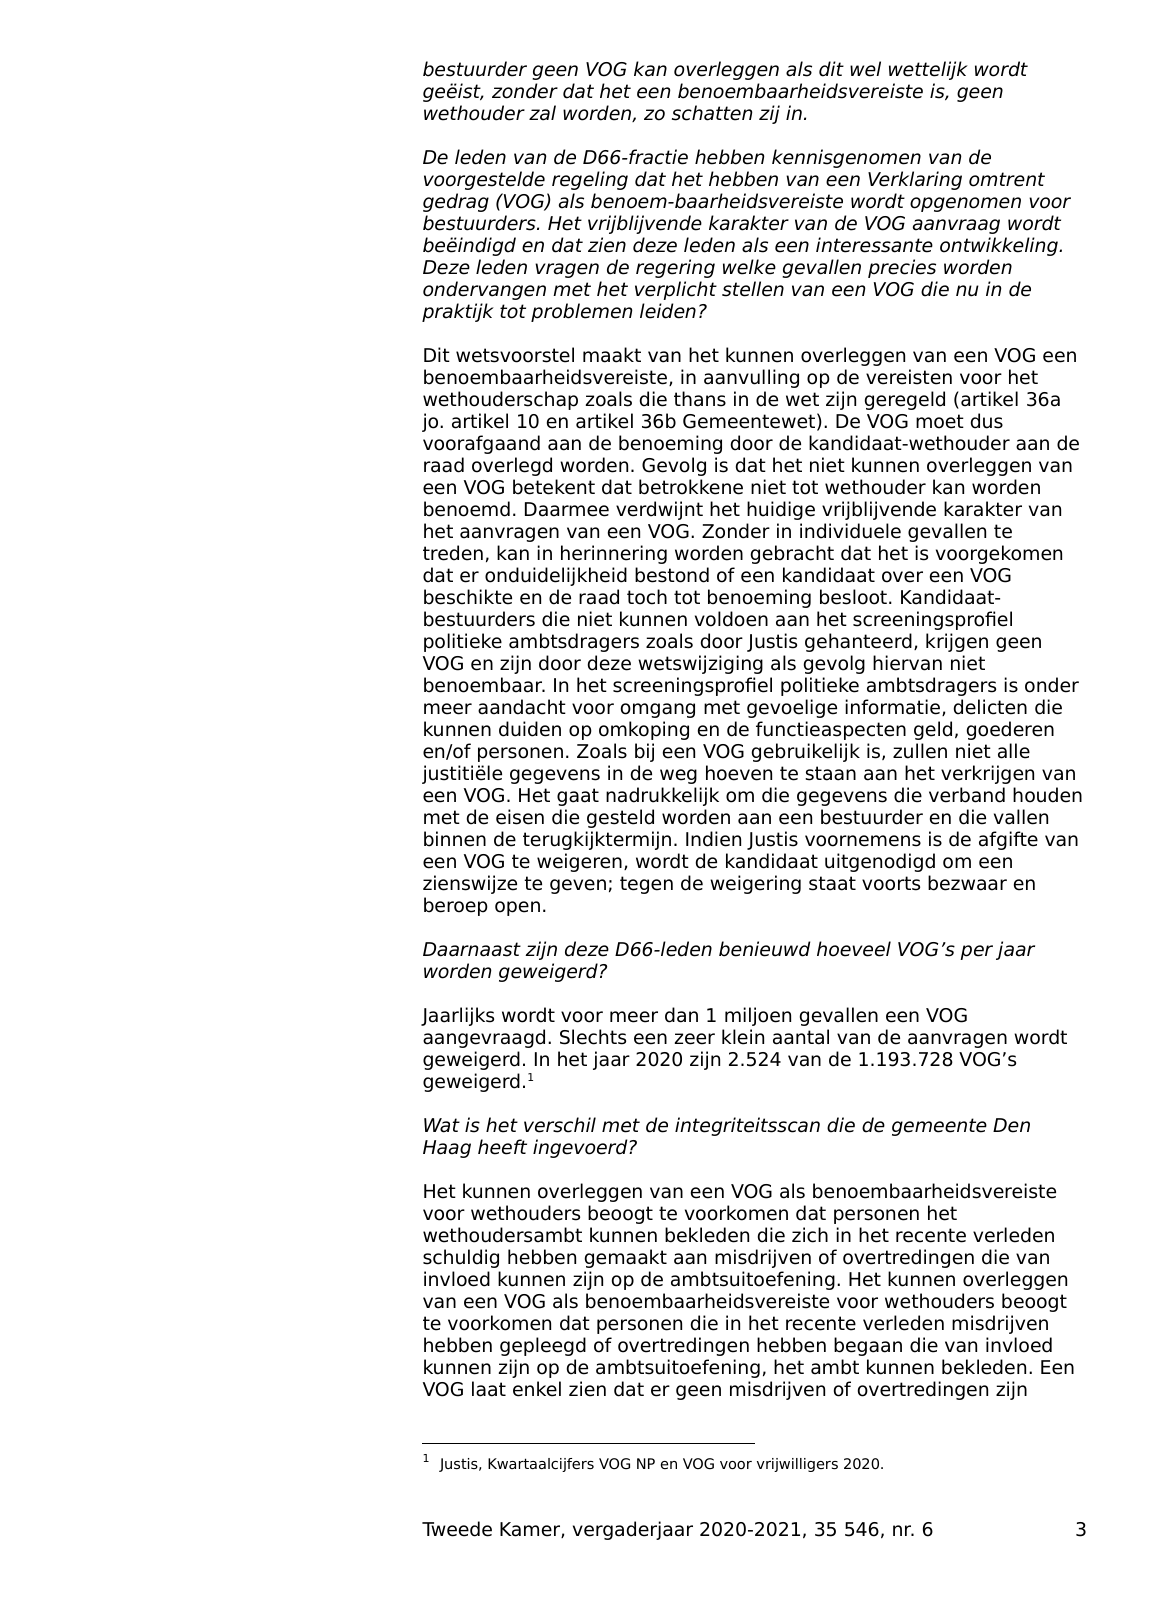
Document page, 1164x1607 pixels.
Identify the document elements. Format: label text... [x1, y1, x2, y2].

text Wat is het verschil met de integriteitsscan die de gemeente Den Haag heeft ingevoerd? [422, 1115, 1087, 1159]
text Het kunnen overleggen van een VOG als benoembaarheidsvereiste voor wethouders beoogt te voorkomen dat personen het wethoudersambt kunnen bekleden die zich in het recente verleden schuldig hebben gemaakt aan misdrijven of overtredingen die van invloed kunnen zijn op de ambtsuitoefening. Het kunnen overleggen van een VOG als benoembaarheidsvereiste voor wethouders beoogt te voorkomen dat personen die in het recente verleden misdrijven hebben gepleegd of overtredingen hebben begaan die van invloed kunnen zijn op de ambtsuitoefening, het ambt kunnen bekleden. Een VOG laat enkel zien dat er geen misdrijven of overtredingen zijn [422, 1181, 1087, 1401]
text Justis, Kwartaalcijfers VOG NP en VOG voor vrijwilligers 2020. [422, 1452, 1087, 1474]
text De leden van de D66-fractie hebben kennisgenomen van de voorgestelde regeling dat het hebben van een Verklaring omtrent gedrag (VOG) als benoem-baarheidsvereiste wordt opgenomen voor bestuurders. Het vrijblijvende karakter van de VOG aanvraag wordt beëindigd en dat zien deze leden als een interessante ontwikkeling. Deze leden vragen de regering welke gevallen precies worden ondervangen met het verplicht stellen van een VOG die nu in de praktijk tot problemen leiden? [422, 147, 1087, 323]
text bestuurder geen VOG kan overleggen als dit wel wettelijk wordt geëist, zonder dat het een benoembaarheidsvereiste is, geen wethouder zal worden, zo schatten zij in. [422, 59, 1087, 125]
text Dit wetsvoorstel maakt van het kunnen overleggen van een VOG een benoembaarheidsvereiste, in aanvulling op de vereisten voor het wethouderschap zoals die thans in de wet zijn geregeld (artikel 36a jo. artikel 10 en artikel 36b Gemeentewet). De VOG moet dus voorafgaand aan de benoeming door de kandidaat-wethouder aan de raad overlegd worden. Gevolg is dat het niet kunnen overleggen van een VOG betekent dat betrokkene niet tot wethouder kan worden benoemd. Daarmee verdwijnt het huidige vrijblijvende karakter van het aanvragen van een VOG. Zonder in individuele gevallen te treden, kan in herinnering worden gebracht dat het is voorgekomen dat er onduidelijkheid bestond of een kandidaat over een VOG beschikte en de raad toch tot benoeming besloot. Kandidaat-bestuurders die niet kunnen voldoen aan het screeningsprofiel politieke ambtsdragers zoals door Justis gehanteerd, krijgen geen VOG en zijn door deze wetswijziging als gevolg hiervan niet benoembaar. In het screeningsprofiel politieke ambtsdragers is onder meer aandacht voor omgang met gevoelige informatie, delicten die kunnen duiden op omkoping en de functieaspecten geld, goederen en/of personen. Zoals bij een VOG gebruikelijk is, zullen niet alle justitiële gegevens in de weg hoeven te staan aan het verkrijgen van een VOG. Het gaat nadrukkelijk om die gegevens die verband houden met de eisen die gesteld worden aan een bestuurder en die vallen binnen de terugkijktermijn. Indien Justis voornemens is de afgifte van een VOG te weigeren, wordt de kandidaat uitgenodigd om een zienswijze te geven; tegen de weigering staat voorts bezwaar en beroep open. [422, 345, 1087, 917]
text Jaarlijks wordt voor meer dan 1 miljoen gevallen een VOG aangevraagd. Slechts een zeer klein aantal van de aanvragen wordt geweigerd. In het jaar 2020 zijn 2.524 van de 1.193.728 VOG’s geweigerd. [422, 1005, 1087, 1093]
text Daarnaast zijn deze D66-leden benieuwd hoeveel VOG’s per jaar worden geweigerd? [422, 939, 1087, 983]
